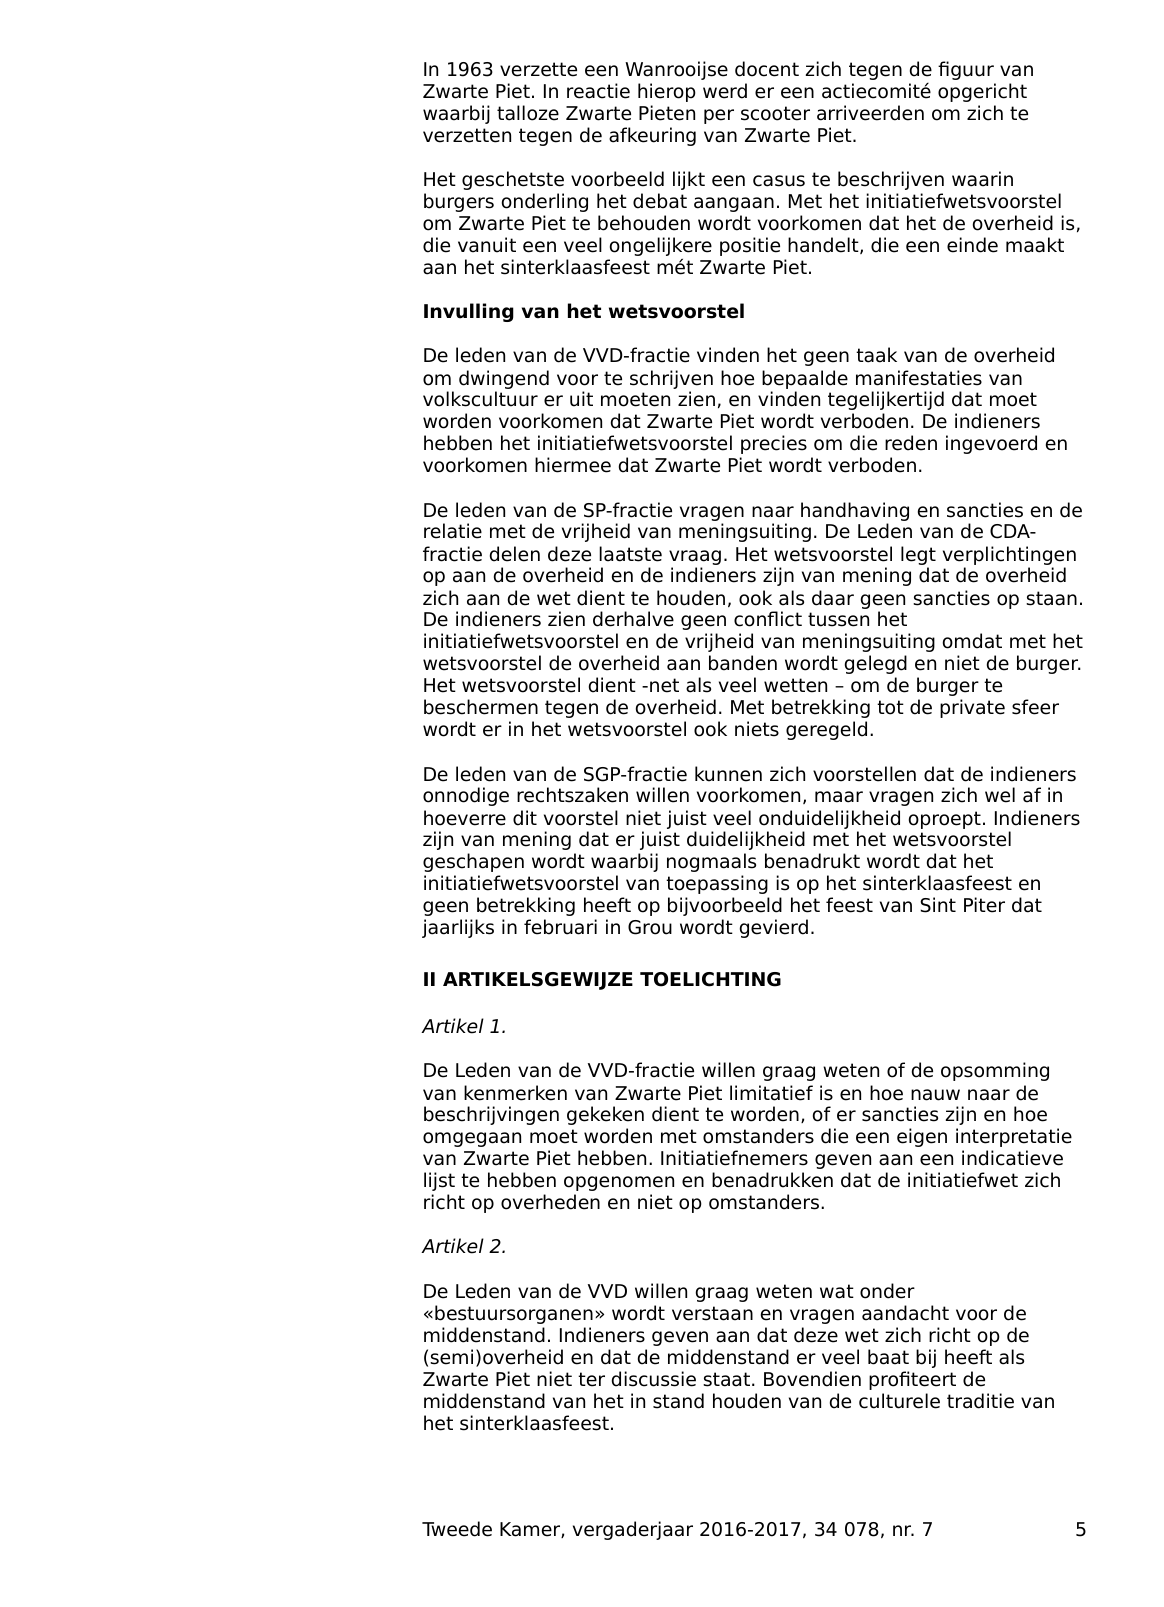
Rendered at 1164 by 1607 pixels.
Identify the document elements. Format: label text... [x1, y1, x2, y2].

subtitle II ARTIKELSGEWIJZE TOELICHTING [422, 969, 1087, 991]
text De Leden van de VVD-fractie willen graag weten of de opsomming van kenmerken van Zwarte Piet limitatief is en hoe nauw naar de beschrijvingen gekeken dient te worden, of er sancties zijn en hoe omgegaan moet worden met omstanders die een eigen interpretatie van Zwarte Piet hebben. Initiatiefnemers geven aan een indicatieve lijst te hebben opgenomen en benadrukken dat de initiatiefwet zich richt op overheden en niet op omstanders. [422, 1060, 1087, 1214]
text In 1963 verzette een Wanrooijse docent zich tegen de figuur van Zwarte Piet. In reactie hierop werd er een actiecomité opgericht waarbij talloze Zwarte Pieten per scooter arriveerden om zich te verzetten tegen de afkeuring van Zwarte Piet. [422, 59, 1087, 147]
text De Leden van de VVD willen graag weten wat onder «bestuursorganen» wordt verstaan en vragen aandacht voor de middenstand. Indieners geven aan dat deze wet zich richt op de (semi)overheid en dat de middenstand er veel baat bij heeft als Zwarte Piet niet ter discussie staat. Bovendien profiteert de middenstand van het in stand houden van de culturele traditie van het sinterklaasfeest. [422, 1281, 1087, 1434]
subtitle Artikel 1. [422, 1016, 1087, 1038]
subtitle Artikel 2. [422, 1236, 1087, 1258]
text De leden van de SP-fractie vragen naar handhaving en sancties en de relatie met de vrijheid van meningsuiting. De Leden van de CDA-fractie delen deze laatste vraag. Het wetsvoorstel legt verplichtingen op aan de overheid en de indieners zijn van mening dat de overheid zich aan de wet dient te houden, ook als daar geen sancties op staan. De indieners zien derhalve geen conflict tussen het initiatiefwetsvoorstel en de vrijheid van meningsuiting omdat met het wetsvoorstel de overheid aan banden wordt gelegd en niet de burger. Het wetsvoorstel dient -net als veel wetten – om de burger te beschermen tegen de overheid. Met betrekking tot de private sfeer wordt er in het wetsvoorstel ook niets geregeld. [422, 499, 1087, 741]
text Het geschetste voorbeeld lijkt een casus te beschrijven waarin burgers onderling het debat aangaan. Met het initiatiefwetsvoorstel om Zwarte Piet te behouden wordt voorkomen dat het de overheid is, die vanuit een veel ongelijkere positie handelt, die een einde maakt aan het sinterklaasfeest mét Zwarte Piet. [422, 169, 1087, 279]
text De leden van de SGP-fractie kunnen zich voorstellen dat de indieners onnodige rechtszaken willen voorkomen, maar vragen zich wel af in hoeverre dit voorstel niet juist veel onduidelijkheid oproept. Indieners zijn van mening dat er juist duidelijkheid met het wetsvoorstel geschapen wordt waarbij nogmaals benadrukt wordt dat het initiatiefwetsvoorstel van toepassing is op het sinterklaasfeest en geen betrekking heeft op bijvoorbeeld het feest van Sint Piter dat jaarlijks in februari in Grou wordt gevierd. [422, 763, 1087, 939]
subtitle Invulling van het wetsvoorstel [422, 301, 1087, 323]
text De leden van de VVD-fractie vinden het geen taak van de overheid om dwingend voor te schrijven hoe bepaalde manifestaties van volkscultuur er uit moeten zien, en vinden tegelijkertijd dat moet worden voorkomen dat Zwarte Piet wordt verboden. De indieners hebben het initiatiefwetsvoorstel precies om die reden ingevoerd en voorkomen hiermee dat Zwarte Piet wordt verboden. [422, 345, 1087, 477]
